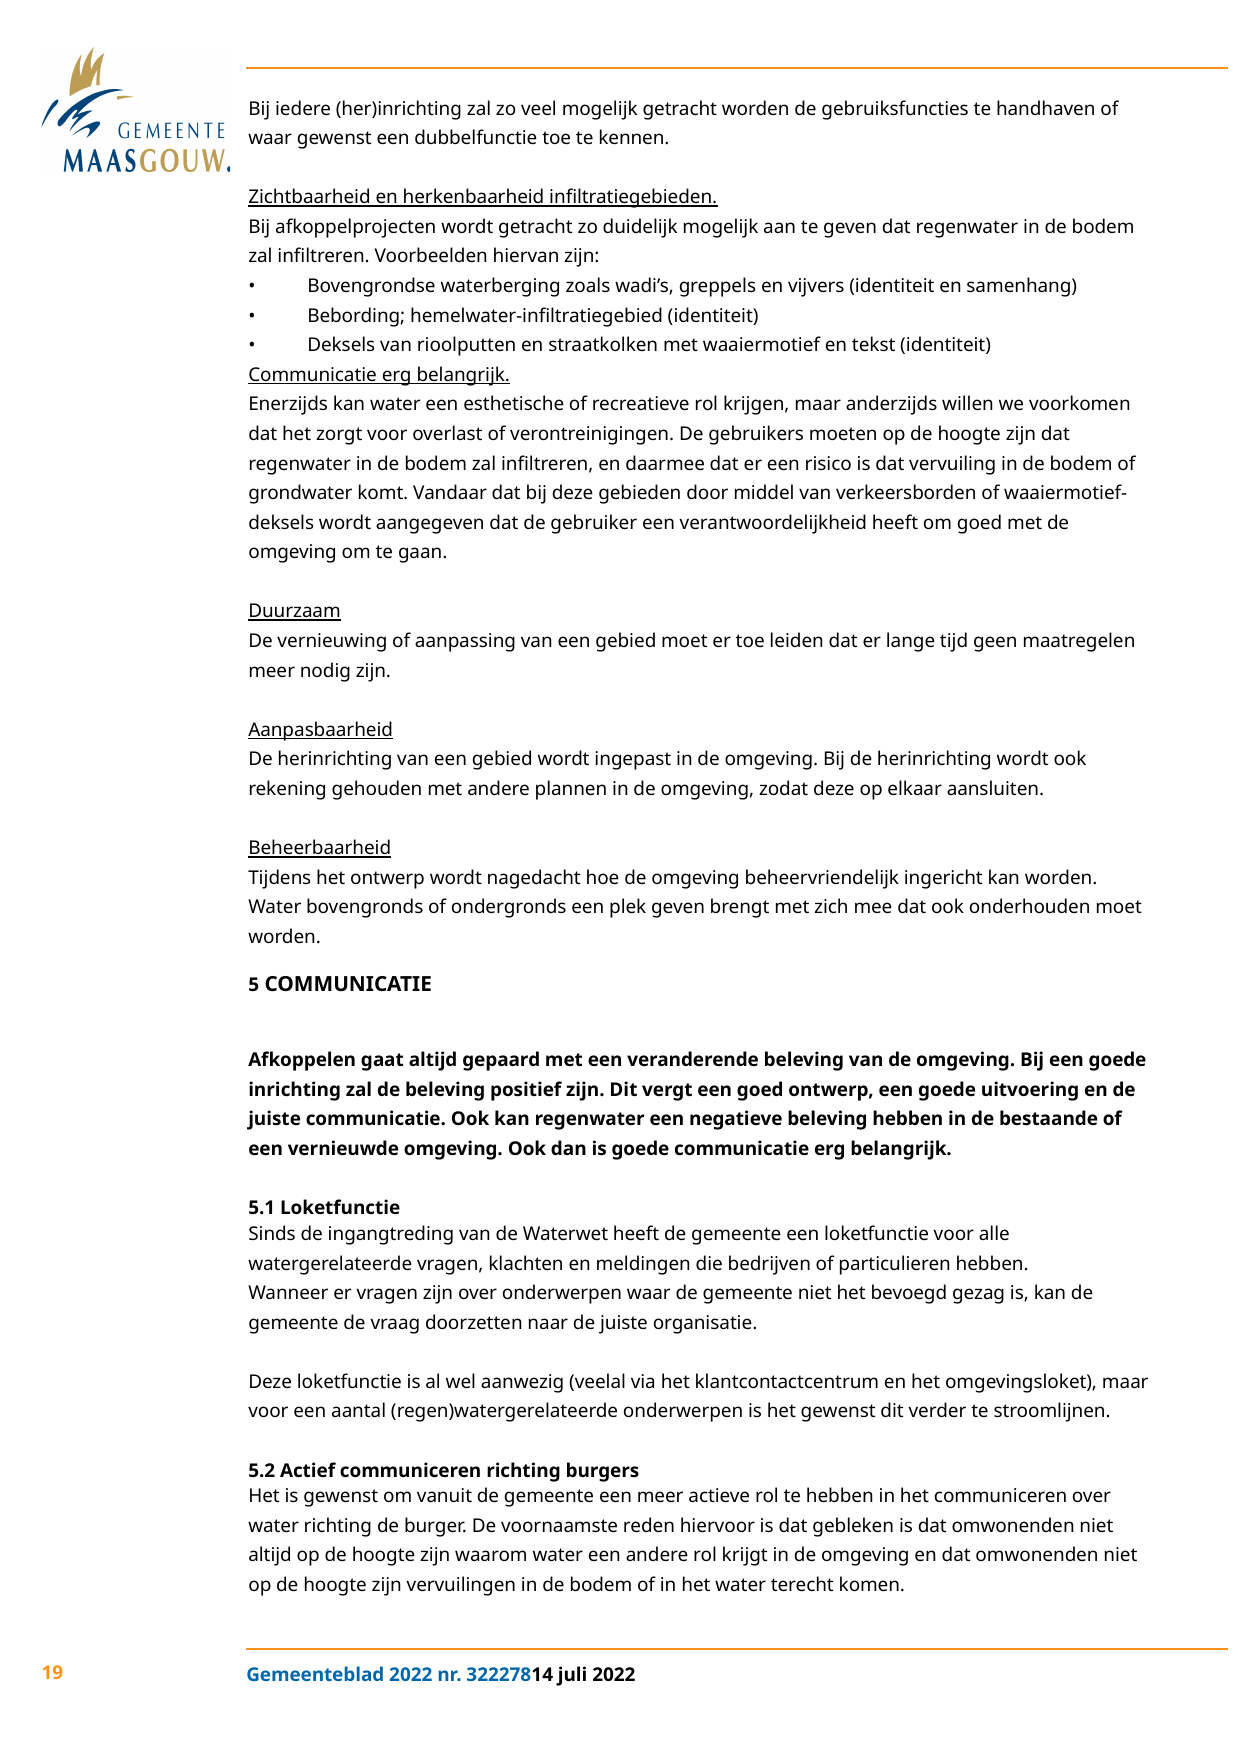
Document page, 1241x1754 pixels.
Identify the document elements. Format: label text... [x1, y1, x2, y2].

text Enerzijds kan water een esthetische of recreatieve rol krijgen, maar anderzijds willen we voorkomen dat het zorgt voor overlast of verontreinigingen. De gebruikers moeten op de hoogte zijn dat regenwater in de bodem zal infiltreren, en daarmee dat er een risico is dat vervuiling in de bodem of grondwater komt. Vandaar dat bij deze gebieden door middel van verkeersborden of waaiermotief-deksels wordt aangegeven dat de gebruiker een verantwoordelijkheid heeft om goed met de omgeving om te gaan. [248, 391, 1152, 564]
text Bij iedere (her)inrichting zal zo veel mogelijk getracht worden de gebruiksfuncties te handhaven of waar gewenst een dubbelfunctie toe te kennen. [248, 95, 1152, 150]
text Aanpasbaarheid [248, 716, 1152, 742]
text Zichtbaarheid en herkenbaarheid infiltratiegebieden. [248, 183, 1152, 209]
list Bovengrondse waterberging zoals wadi’s, greppels en vijvers (identiteit en samenhang) [248, 272, 1152, 298]
list Bebording; hemelwater-infiltratiegebied (identiteit) [248, 302, 1152, 328]
text De herinrichting van een gebied wordt ingepast in de omgeving. Bij de herinrichting wordt ook rekening gehouden met andere plannen in de omgeving, zodat deze op elkaar aansluiten. [248, 746, 1152, 801]
picture [41, 47, 231, 172]
text Communicatie erg belangrijk. [248, 361, 1152, 387]
text Bij afkoppelprojecten wordt getracht zo duidelijk mogelijk aan te geven dat regenwater in de bodem zal infiltreren. Voorbeelden hiervan zijn: [248, 213, 1152, 268]
text Wanneer er vragen zijn over onderwerpen waar de gemeente niet het bevoegd gezag is, kan de gemeente de vraag doorzetten naar de juiste organisatie. [248, 1279, 1152, 1334]
text Duurzaam [248, 598, 1152, 623]
list Deksels van rioolputten en straatkolken met waaiermotief en tekst (identiteit) [248, 331, 1152, 357]
text Het is gewenst om vanuit de gemeente een meer actieve rol te hebben in het communiceren over water richting de burger. De voornaamste reden hiervoor is dat gebleken is dat omwonenden niet altijd op de hoogte zijn waarom water een andere rol krijgt in de omgeving en dat omwonenden niet op de hoogte zijn vervuilingen in de bodem of in het water terecht komen. [248, 1482, 1152, 1597]
text Beheerbaarheid [248, 834, 1152, 860]
text Tijdens het ontwerp wordt nagedacht hoe de omgeving beheervriendelijk ingericht kan worden. Water bovengronds of ondergronds een plek geven brengt met zich mee dat ook onderhouden moet worden. [248, 864, 1152, 949]
text Deze loketfunctie is al wel aanwezig (veelal via het klantcontactcentrum en het omgevingsloket), maar voor een aantal (regen)watergerelateerde onderwerpen is het gewenst dit verder te stroomlijnen. [248, 1368, 1152, 1423]
text 5.2 Actief communiceren richting burgers [248, 1457, 1152, 1482]
text De vernieuwing of aanpassing van een gebied moet er toe leiden dat er lange tijd geen maatregelen meer nodig zijn. [248, 627, 1152, 683]
text 5 COMMUNICATIE [248, 969, 1152, 997]
text Afkoppelen gaat altijd gepaard met een veranderende beleving van de omgeving. Bij een goede inrichting zal de beleving positief zijn. Dit vergt een goed ontwerp, een goede uitvoering en de juiste communicatie. Ook kan regenwater een negatieve beleving hebben in de bestaande of een vernieuwde omgeving. Ook dan is goede communicatie erg belangrijk. [248, 1046, 1152, 1161]
text Sinds de ingangtreding van de Waterwet heeft de gemeente een loketfunctie voor alle watergerelateerde vragen, klachten en meldingen die bedrijven of particulieren hebben. [248, 1220, 1152, 1275]
text 5.1 Loketfunctie [248, 1194, 1152, 1220]
